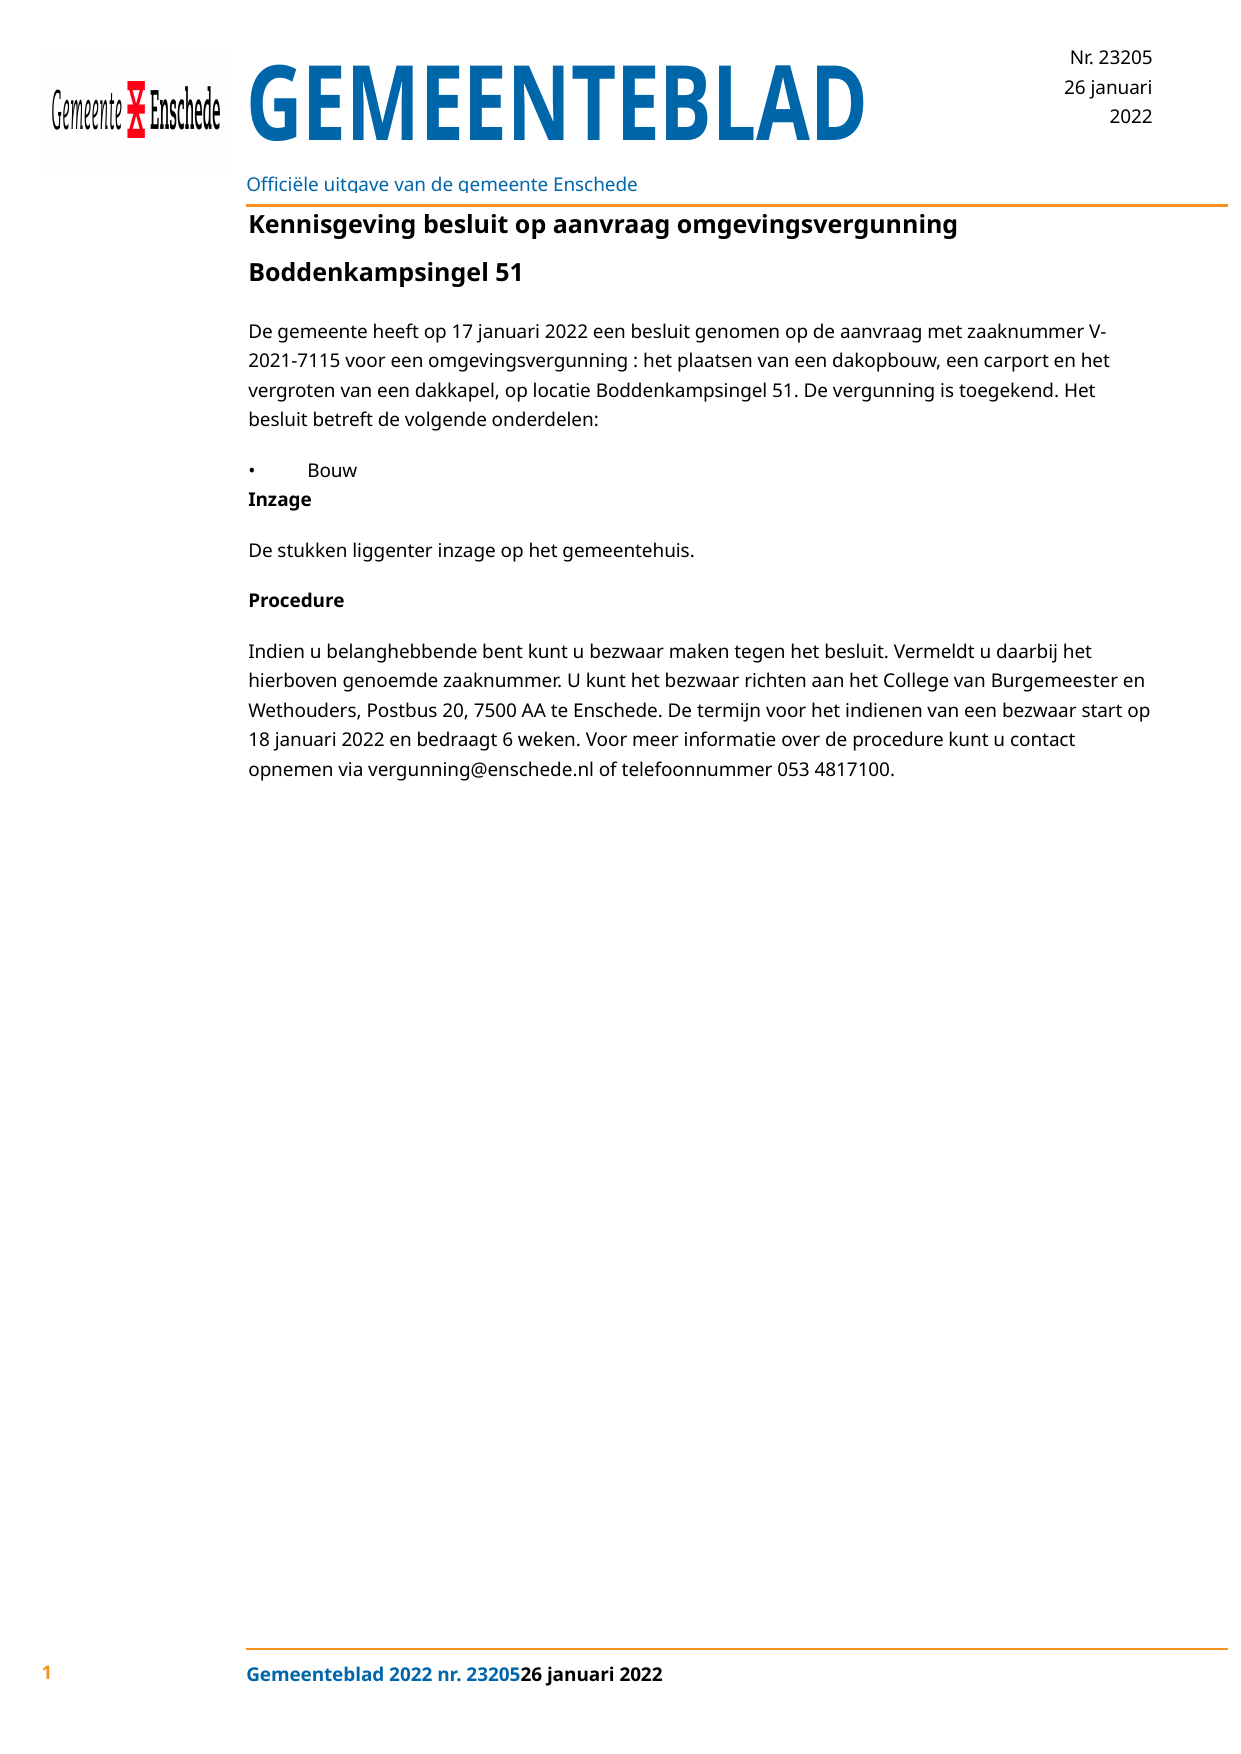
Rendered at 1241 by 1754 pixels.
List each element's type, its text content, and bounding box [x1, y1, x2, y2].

text Procedure [248, 587, 1152, 613]
picture [41, 47, 231, 172]
text Inzage [248, 487, 1152, 512]
text De gemeente heeft op 17 januari 2022 een besluit genomen op de aanvraag met zaaknummer V-2021-7115 voor een omgevingsvergunning : het plaatsen van een dakopbouw, een carport en het vergroten van een dakkapel, op locatie Boddenkampsingel 51. De vergunning is toegekend. Het besluit betreft de volgende onderdelen: [248, 318, 1152, 432]
text De stukken liggenter inzage op het gemeentehuis. [248, 537, 1152, 563]
list Bouw [248, 457, 1152, 483]
text Kennisgeving besluit op aanvraag omgevingsvergunning Boddenkampsingel 51 [248, 207, 1152, 288]
text Indien u belanghebbende bent kunt u bezwaar maken tegen het besluit. Vermeldt u daarbij het hierboven genoemde zaaknummer. U kunt het bezwaar richten aan het College van Burgemees­ter en Wethouders, Postbus 20, 7500 AA te Enschede. De termijn voor het indienen van een bezwaar start op 18 januari 2022 en bedraagt 6 weken. Voor meer informatie over de procedure kunt u contact opnemen via vergunning@enschede.nl of telefoonnummer 053 4817100. [248, 638, 1152, 782]
